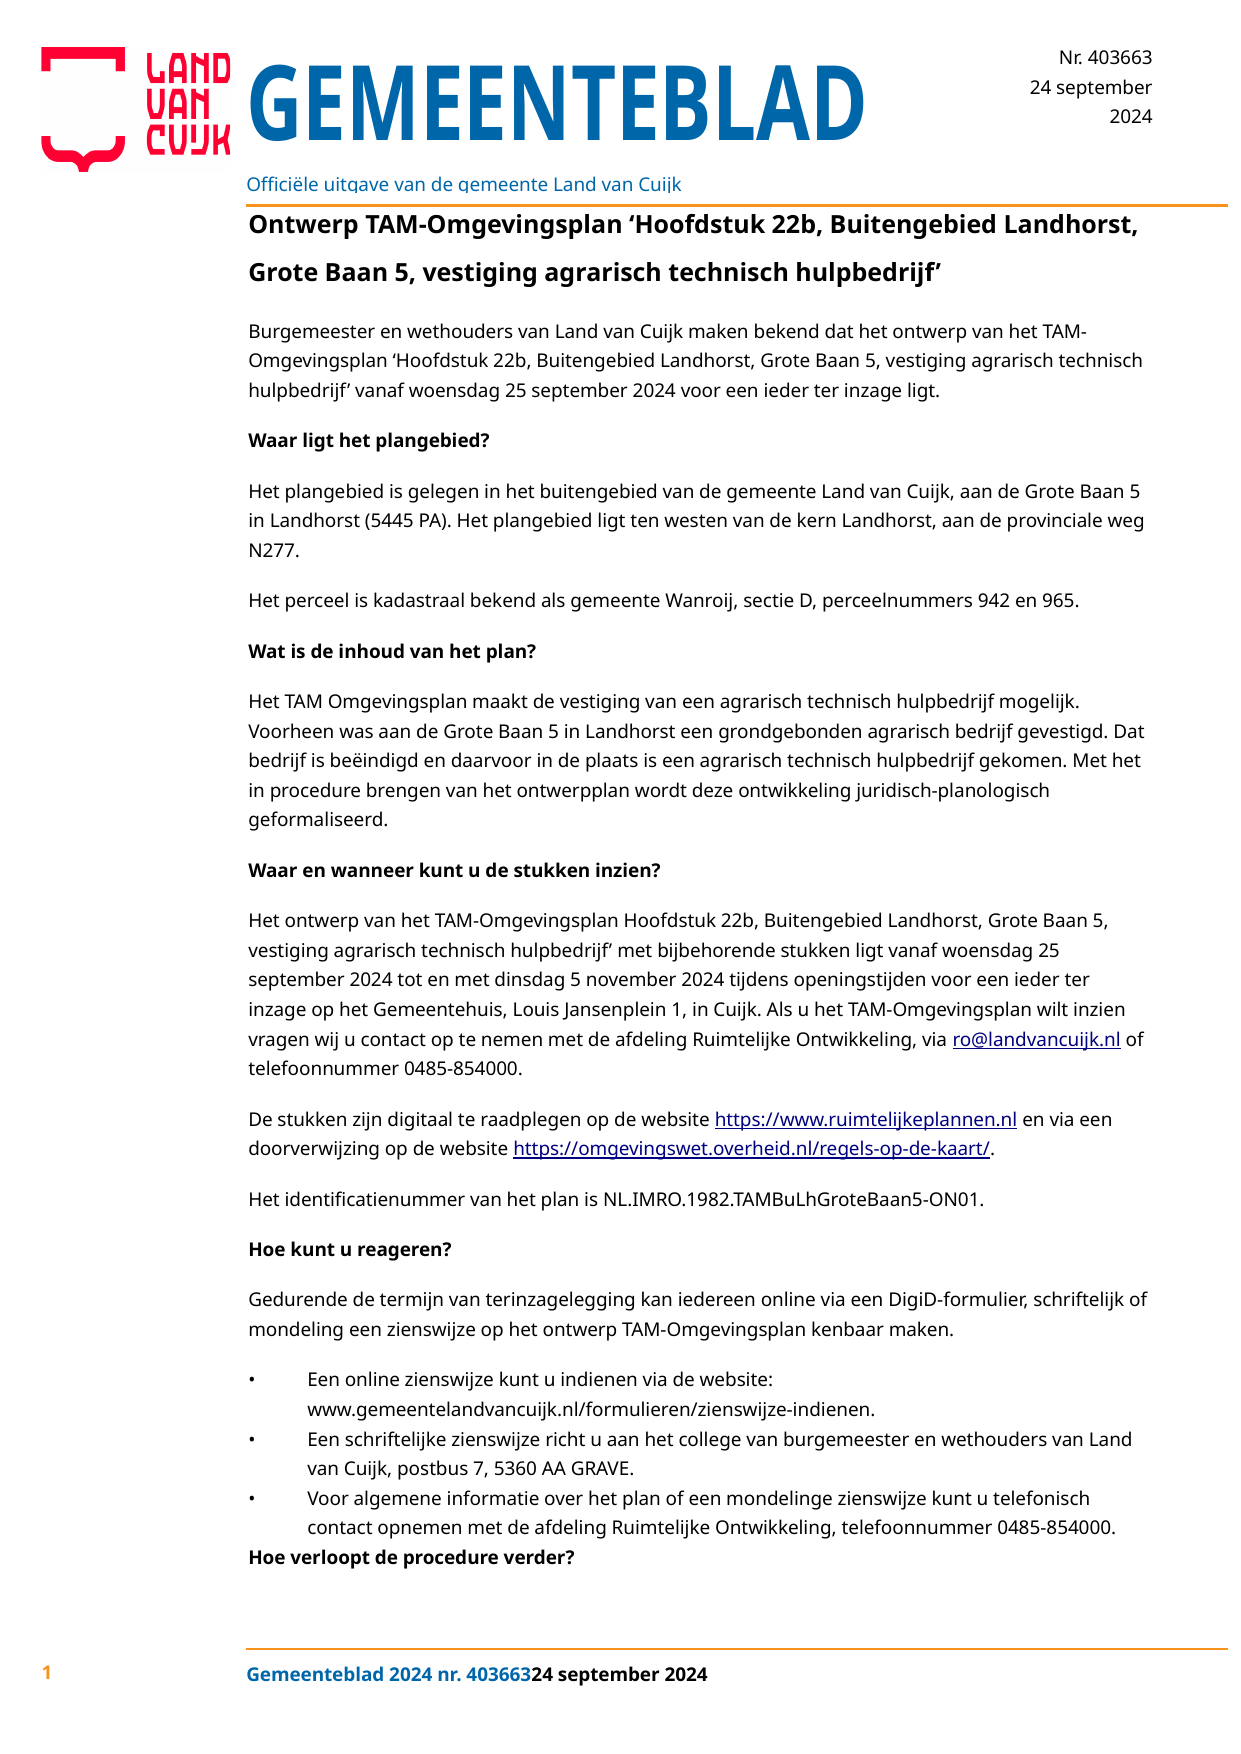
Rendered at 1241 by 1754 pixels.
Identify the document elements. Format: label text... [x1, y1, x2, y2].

list Een online zienswijze kunt u indienen via de website: www.gemeentelandvancuijk.nl/formulieren/zienswijze-indienen. [248, 1367, 1152, 1422]
text Burgemeester en wethouders van Land van Cuijk maken bekend dat het ontwerp van het TAM-Omgevingsplan ‘Hoofdstuk 22b, Buitengebied Landhorst, Grote Baan 5, vestiging agrarisch technisch hulpbedrijf’ vanaf woensdag 25 september 2024 voor een ieder ter inzage ligt. [248, 318, 1152, 403]
text Hoe verloopt de procedure verder? [248, 1544, 1152, 1570]
text Het TAM Omgevingsplan maakt de vestiging van een agrarisch technisch hulpbedrijf mogelijk. Voorheen was aan de Grote Baan 5 in Landhorst een grondgebonden agrarisch bedrijf gevestigd. Dat bedrijf is beëindigd en daarvoor in de plaats is een agrarisch technisch hulpbedrijf gekomen. Met het in procedure brengen van het ontwerpplan wordt deze ontwikkeling juridisch-planologisch geformaliseerd. [248, 688, 1152, 832]
text Ontwerp TAM-Omgevingsplan ‘Hoofdstuk 22b, Buitengebied Landhorst, Grote Baan 5, vestiging agrarisch technisch hulpbedrijf’ [248, 207, 1152, 288]
picture [41, 47, 231, 172]
text Waar ligt het plangebied? [248, 427, 1152, 453]
text Het plangebied is gelegen in het buitengebied van de gemeente Land van Cuijk, aan de Grote Baan 5 in Landhorst (5445 PA). Het plangebied ligt ten westen van de kern Landhorst, aan de provinciale weg N277. [248, 478, 1152, 563]
text Wat is de inhoud van het plan? [248, 638, 1152, 664]
text Het perceel is kadastraal bekend als gemeente Wanroij, sectie D, perceelnummers 942 en 965. [248, 587, 1152, 613]
list Een schriftelijke zienswijze richt u aan het college van burgemeester en wethouders van Land van Cuijk, postbus 7, 5360 AA GRAVE. [248, 1426, 1152, 1481]
text Het ontwerp van het TAM-Omgevingsplan Hoofdstuk 22b, Buitengebied Landhorst, Grote Baan 5, vestiging agrarisch technisch hulpbedrijf’ met bijbehorende stukken ligt vanaf woensdag 25 september 2024 tot en met dinsdag 5 november 2024 tijdens openingstijden voor een ieder ter inzage op het Gemeentehuis, Louis Jansenplein 1, in Cuijk. Als u het TAM-Omgevingsplan wilt inzien vragen wij u contact op te nemen met de afdeling Ruimtelijke Ontwikkeling, via ro@landvancuijk.nl of telefoonnummer 0485-854000. [248, 907, 1152, 1081]
text Gedurende de termijn van terinzagelegging kan iedereen online via een DigiD-formulier, schriftelijk of mondeling een zienswijze op het ontwerp TAM-Omgevingsplan kenbaar maken. [248, 1287, 1152, 1342]
list Voor algemene informatie over het plan of een mondelinge zienswijze kunt u telefonisch contact opnemen met de afdeling Ruimtelijke Ontwikkeling, telefoonnummer 0485-854000. [248, 1485, 1152, 1540]
text Hoe kunt u reageren? [248, 1236, 1152, 1262]
text De stukken zijn digitaal te raadplegen op de website https://www.ruimtelijkeplannen.nl en via een doorverwijzing op de website https://omgevingswet.overheid.nl/regels-op-de-kaart/. [248, 1106, 1152, 1161]
text Waar en wanneer kunt u de stukken inzien? [248, 857, 1152, 883]
text Het identificatienummer van het plan is NL.IMRO.1982.TAMBuLhGroteBaan5-ON01. [248, 1186, 1152, 1212]
